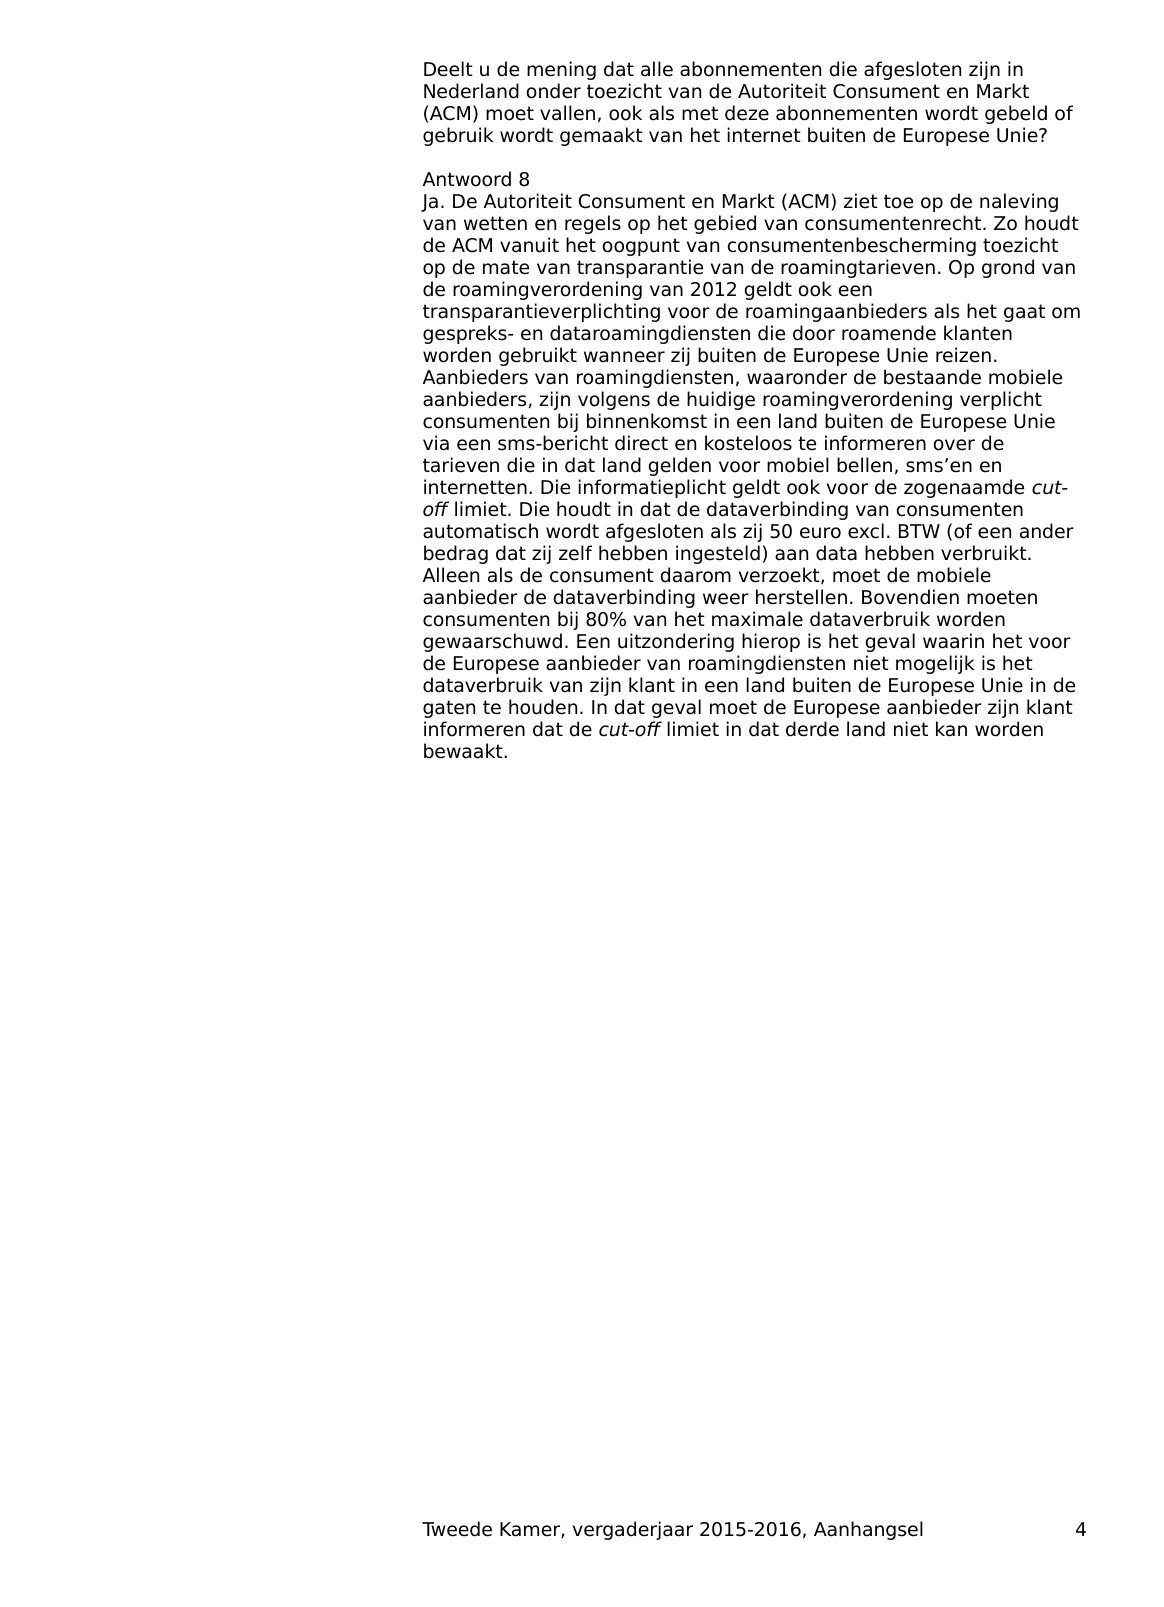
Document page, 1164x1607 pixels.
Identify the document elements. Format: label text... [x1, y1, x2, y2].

text Deelt u de mening dat alle abonnementen die afgesloten zijn in Nederland onder toezicht van de Autoriteit Consument en Markt (ACM) moet vallen, ook als met deze abonnementen wordt gebeld of gebruik wordt gemaakt van het internet buiten de Europese Unie? [422, 59, 1087, 147]
text Ja. De Autoriteit Consument en Markt (ACM) ziet toe op de naleving van wetten en regels op het gebied van consumentenrecht. Zo houdt de ACM vanuit het oogpunt van consumentenbescherming toezicht op de mate van transparantie van de roamingtarieven. Op grond van de roamingverordening van 2012 geldt ook een transparantieverplichting voor de roamingaanbieders als het gaat om gespreks- en dataroamingdiensten die door roamende klanten worden gebruikt wanneer zij buiten de Europese Unie reizen. Aanbieders van roamingdiensten, waaronder de bestaande mobiele aanbieders, zijn volgens de huidige roamingverordening verplicht consumenten bij binnenkomst in een land buiten de Europese Unie via een sms-bericht direct en kosteloos te informeren over de tarieven die in dat land gelden voor mobiel bellen, sms’en en internetten. Die informatieplicht geldt ook voor de zogenaamde cut-off limiet. Die houdt in dat de dataverbinding van consumenten automatisch wordt afgesloten als zij 50 euro excl. BTW (of een ander bedrag dat zij zelf hebben ingesteld) aan data hebben verbruikt. Alleen als de consument daarom verzoekt, moet de mobiele aanbieder de dataverbinding weer herstellen. Bovendien moeten consumenten bij 80% van het maximale dataverbruik worden gewaarschuwd. Een uitzondering hierop is het geval waarin het voor de Europese aanbieder van roamingdiensten niet mogelijk is het dataverbruik van zijn klant in een land buiten de Europese Unie in de gaten te houden. In dat geval moet de Europese aanbieder zijn klant informeren dat de cut-off limiet in dat derde land niet kan worden bewaakt. [422, 191, 1087, 763]
text Antwoord 8 [422, 169, 1087, 191]
